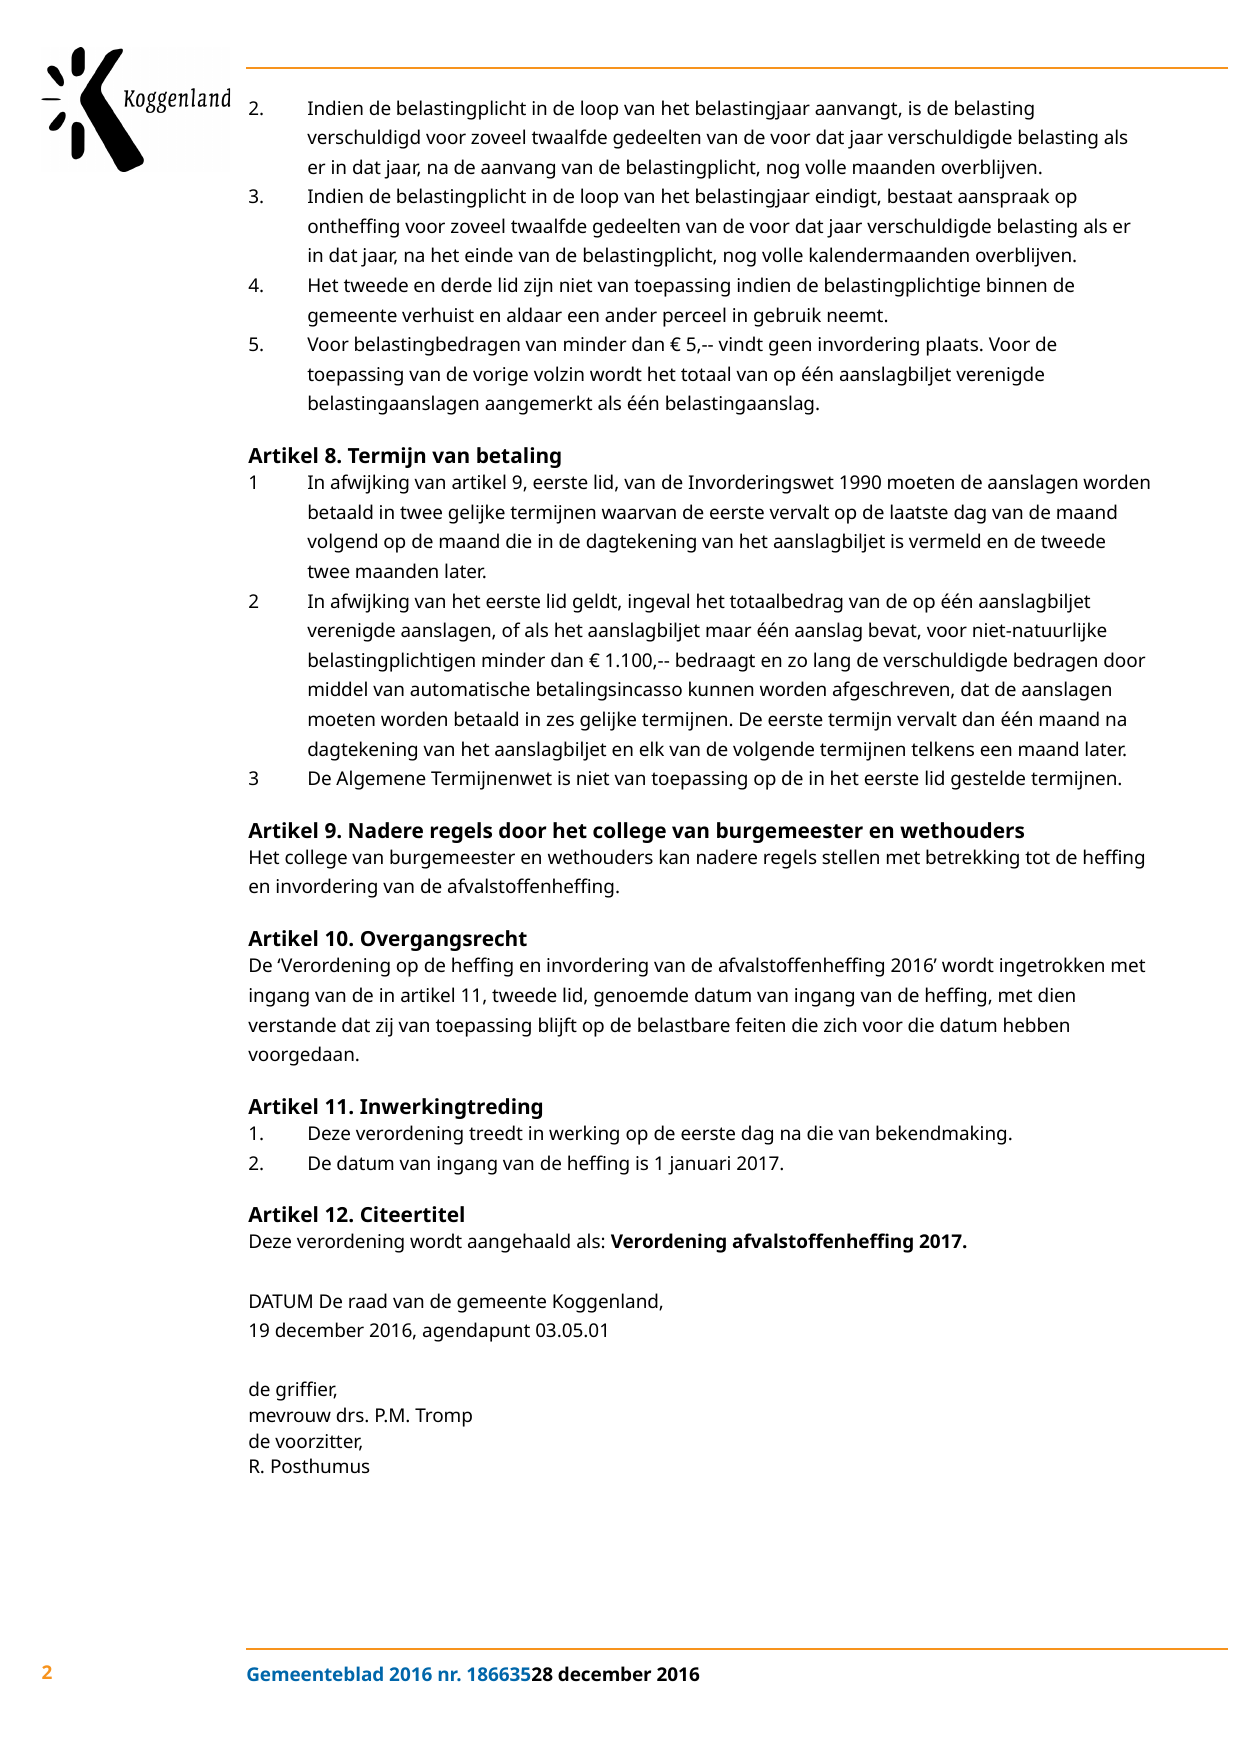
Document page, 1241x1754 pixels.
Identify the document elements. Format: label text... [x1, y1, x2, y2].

text Deze verordening wordt aangehaald als: Verordening afvalstoffenheffing 2017. [248, 1229, 1152, 1254]
list Indien de belastingplicht in de loop van het belastingjaar aanvangt, is de belasting verschuldigd voor zoveel twaalfde gedeelten van de voor dat jaar verschuldigde belasting als er in dat jaar, na de aanvang van de belastingplicht, nog volle maanden overblijven. [248, 95, 1152, 180]
text Het college van burgemeester en wethouders kan nadere regels stellen met betrekking tot de heffing en invordering van de afvalstoffenheffing. [248, 844, 1152, 899]
text mevrouw drs. P.M. Tromp [248, 1402, 1152, 1428]
text de voorzitter, [248, 1428, 1152, 1454]
text 19 december 2016, agendapunt 03.05.01 [248, 1317, 1152, 1343]
list Deze verordening treedt in werking op de eerste dag na die van bekendmaking. [248, 1120, 1152, 1146]
picture [41, 47, 231, 172]
list Indien de belastingplicht in de loop van het belastingjaar eindigt, bestaat aanspraak op ontheffing voor zoveel twaalfde gedeelten van de voor dat jaar verschuldigde belasting als er in dat jaar, na het einde van de belastingplicht, nog volle kalendermaanden overblijven. [248, 183, 1152, 268]
text Artikel 8. Termijn van betaling [248, 441, 1152, 469]
list In afwijking van artikel 9, eerste lid, van de Invorderingswet 1990 moeten de aanslagen worden betaald in twee gelijke termijnen waarvan de eerste vervalt op de laatste dag van de maand volgend op de maand die in de dagtekening van het aanslagbiljet is vermeld en de tweede twee maanden later. [248, 469, 1152, 584]
text R. Posthumus [248, 1454, 1152, 1479]
text de griffier, [248, 1377, 1152, 1402]
text DATUM De raad van de gemeente Koggenland, [248, 1288, 1152, 1313]
list De Algemene Termijnenwet is niet van toepassing op de in het eerste lid gestelde termijnen. [248, 765, 1152, 791]
text Artikel 9. Nadere regels door het college van burgemeester en wethouders [248, 816, 1152, 844]
text Artikel 11. Inwerkingtreding [248, 1092, 1152, 1120]
text Artikel 12. Citeertitel [248, 1200, 1152, 1229]
list Het tweede en derde lid zijn niet van toepassing indien de belastingplichtige binnen de gemeente verhuist en aldaar een ander perceel in gebruik neemt. [248, 272, 1152, 328]
text Artikel 10. Overgangsrecht [248, 924, 1152, 953]
list In afwijking van het eerste lid geldt, ingeval het totaalbedrag van de op één aanslagbiljet verenigde aanslagen, of als het aanslagbiljet maar één aanslag bevat, voor niet-natuurlijke belastingplichtigen minder dan € 1.100,-- bedraagt en zo lang de verschuldigde bedragen door middel van automatische betalingsincasso kunnen worden afgeschreven, dat de aanslagen moeten worden betaald in zes gelijke termijnen. De eerste termijn vervalt dan één maand na dagtekening van het aanslagbiljet en elk van de volgende termijnen telkens een maand later. [248, 588, 1152, 761]
list De datum van ingang van de heffing is 1 januari 2017. [248, 1150, 1152, 1176]
text De ‘Verordening op de heffing en invordering van de afvalstoffenheffing 2016’ wordt ingetrokken met ingang van de in artikel 11, tweede lid, genoemde datum van ingang van de heffing, met dien verstande dat zij van toepassing blijft op de belastbare feiten die zich voor die datum hebben voorgedaan. [248, 953, 1152, 1067]
list Voor belastingbedragen van minder dan € 5,-- vindt geen invordering plaats. Voor de toepassing van de vorige volzin wordt het totaal van op één aanslagbiljet verenigde belastingaanslagen aangemerkt als één belastingaanslag. [248, 331, 1152, 416]
